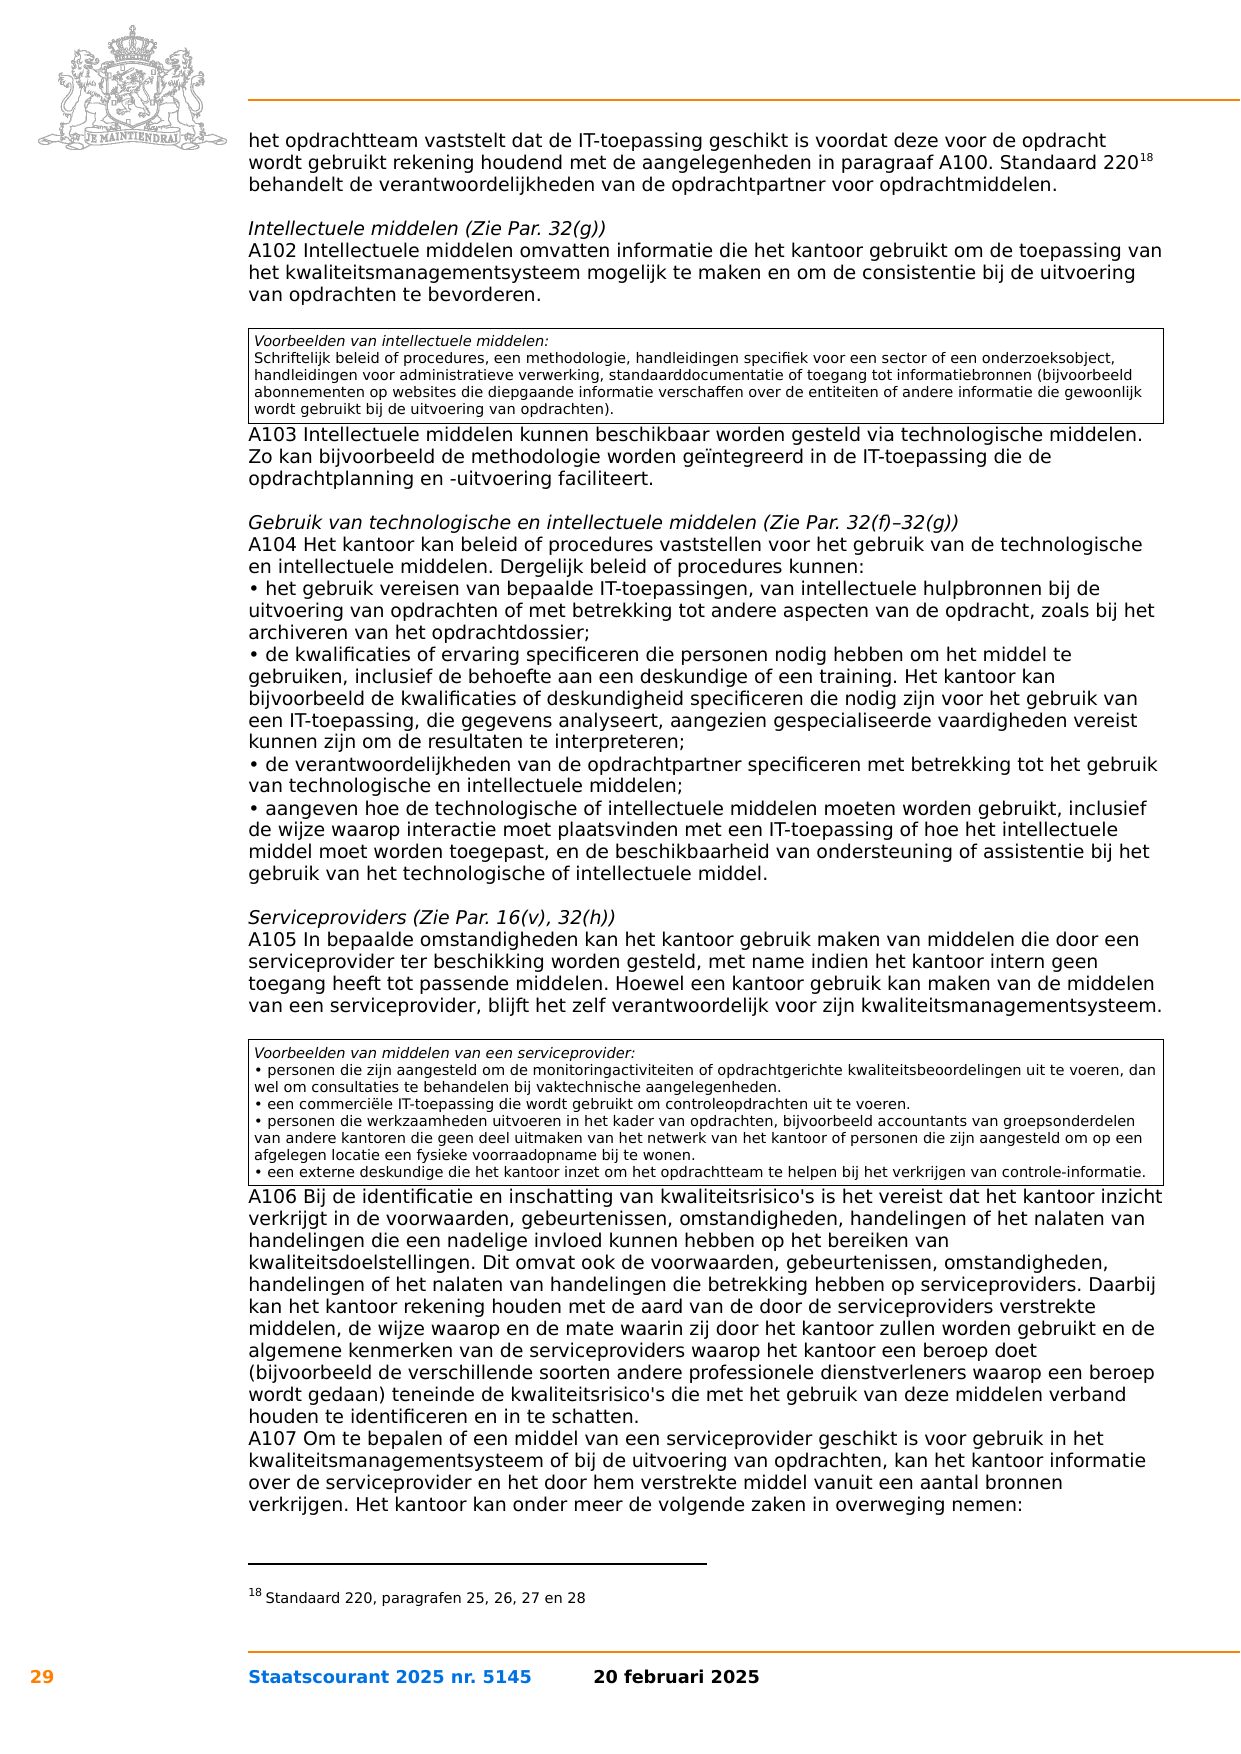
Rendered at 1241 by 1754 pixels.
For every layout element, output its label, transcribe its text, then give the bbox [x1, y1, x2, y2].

text A104 Het kantoor kan beleid of procedures vaststellen voor het gebruik van de technologische en intellectuele middelen. Dergelijk beleid of procedures kunnen: [248, 534, 1163, 578]
picture [38, 25, 227, 150]
text het opdrachtteam vaststelt dat de IT-toepassing geschikt is voordat deze voor de opdracht wordt gebruikt rekening houdend met de aangelegenheden in paragraaf A100. Standaard 220 behandelt de verantwoordelijkheden van de opdrachtpartner voor opdrachtmiddelen. [248, 130, 1163, 196]
subtitle Gebruik van technologische en intellectuele middelen (Zie Par. 32(f)–32(g)) [248, 512, 1163, 534]
table_header Voorbeelden van intellectuele middelen: Schriftelijk beleid of procedures, een methodologie, handleidingen specifiek voor een sector of een onderzoeksobject, handleidingen voor administratieve verwerking, standaarddocumentatie of toegang tot informatiebronnen (bijvoorbeeld abonnementen op websites die diepgaande informatie verschaffen over de entiteiten of andere informatie die gewoonlijk wordt gebruikt bij de uitvoering van opdrachten). [249, 329, 1163, 423]
text • het gebruik vereisen van bepaalde IT-toepassingen, van intellectuele hulpbronnen bij de uitvoering van opdrachten of met betrekking tot andere aspecten van de opdracht, zoals bij het archiveren van het opdrachtdossier; [248, 578, 1163, 643]
text • aangeven hoe de technologische of intellectuele middelen moeten worden gebruikt, inclusief de wijze waarop interactie moet plaatsvinden met een IT-toepassing of hoe het intellectuele middel moet worden toegepast, en de beschikbaarheid van ondersteuning of assistentie bij het gebruik van het technologische of intellectuele middel. [248, 797, 1163, 885]
subtitle Intellectuele middelen (Zie Par. 32(g)) [248, 218, 1163, 240]
text A105 In bepaalde omstandigheden kan het kantoor gebruik maken van middelen die door een serviceprovider ter beschikking worden gesteld, met name indien het kantoor intern geen toegang heeft tot passende middelen. Hoewel een kantoor gebruik kan maken van de middelen van een serviceprovider, blijft het zelf verantwoordelijk voor zijn kwaliteitsmanagementsysteem. [248, 929, 1163, 1017]
text Standaard 220, paragrafen 25, 26, 27 en 28 [248, 1586, 1163, 1608]
text A102 Intellectuele middelen omvatten informatie die het kantoor gebruikt om de toepassing van het kwaliteitsmanagementsysteem mogelijk te maken en om de consistentie bij de uitvoering van opdrachten te bevorderen. [248, 240, 1163, 306]
table_header Voorbeelden van middelen van een serviceprovider: • personen die zijn aangesteld om de monitoringactiviteiten of opdrachtgerichte kwaliteitsbeoordelingen uit te voeren, dan wel om consultaties te behandelen bij vaktechnische aangelegenheden. • een commerciële IT-toepassing die wordt gebruikt om controleopdrachten uit te voeren. • personen die werkzaamheden uitvoeren in het kader van opdrachten, bijvoorbeeld accountants van groepsonderdelen van andere kantoren die geen deel uitmaken van het netwerk van het kantoor of personen die zijn aangesteld om op een afgelegen locatie een fysieke voorraadopname bij te wonen. • een externe deskundige die het kantoor inzet om het opdrachtteam te helpen bij het verkrijgen van controle-informatie. [249, 1040, 1163, 1185]
text • de verantwoordelijkheden van de opdrachtpartner specificeren met betrekking tot het gebruik van technologische en intellectuele middelen; [248, 753, 1163, 797]
text A103 Intellectuele middelen kunnen beschikbaar worden gesteld via technologische middelen. Zo kan bijvoorbeeld de methodologie worden geïntegreerd in de IT-toepassing die de opdrachtplanning en -uitvoering faciliteert. [248, 424, 1163, 490]
text A106 Bij de identificatie en inschatting van kwaliteitsrisico's is het vereist dat het kantoor inzicht verkrijgt in de voorwaarden, gebeurtenissen, omstandigheden, handelingen of het nalaten van handelingen die een nadelige invloed kunnen hebben op het bereiken van kwaliteitsdoelstellingen. Dit omvat ook de voorwaarden, gebeurtenissen, omstandigheden, handelingen of het nalaten van handelingen die betrekking hebben op serviceproviders. Daarbij kan het kantoor rekening houden met de aard van de door de serviceproviders verstrekte middelen, de wijze waarop en de mate waarin zij door het kantoor zullen worden gebruikt en de algemene kenmerken van de serviceproviders waarop het kantoor een beroep doet (bijvoorbeeld de verschillende soorten andere professionele dienstverleners waarop een beroep wordt gedaan) teneinde de kwaliteitsrisico's die met het gebruik van deze middelen verband houden te identificeren en in te schatten. [248, 1186, 1163, 1428]
text A107 Om te bepalen of een middel van een serviceprovider geschikt is voor gebruik in het kwaliteitsmanagementsysteem of bij de uitvoering van opdrachten, kan het kantoor informatie over de serviceprovider en het door hem verstrekte middel vanuit een aantal bronnen verkrijgen. Het kantoor kan onder meer de volgende zaken in overweging nemen: [248, 1428, 1163, 1516]
subtitle Serviceproviders (Zie Par. 16(v), 32(h)) [248, 907, 1163, 929]
text • de kwalificaties of ervaring specificeren die personen nodig hebben om het middel te gebruiken, inclusief de behoefte aan een deskundige of een training. Het kantoor kan bijvoorbeeld de kwalificaties of deskundigheid specificeren die nodig zijn voor het gebruik van een IT-toepassing, die gegevens analyseert, aangezien gespecialiseerde vaardigheden vereist kunnen zijn om de resultaten te interpreteren; [248, 643, 1163, 753]
